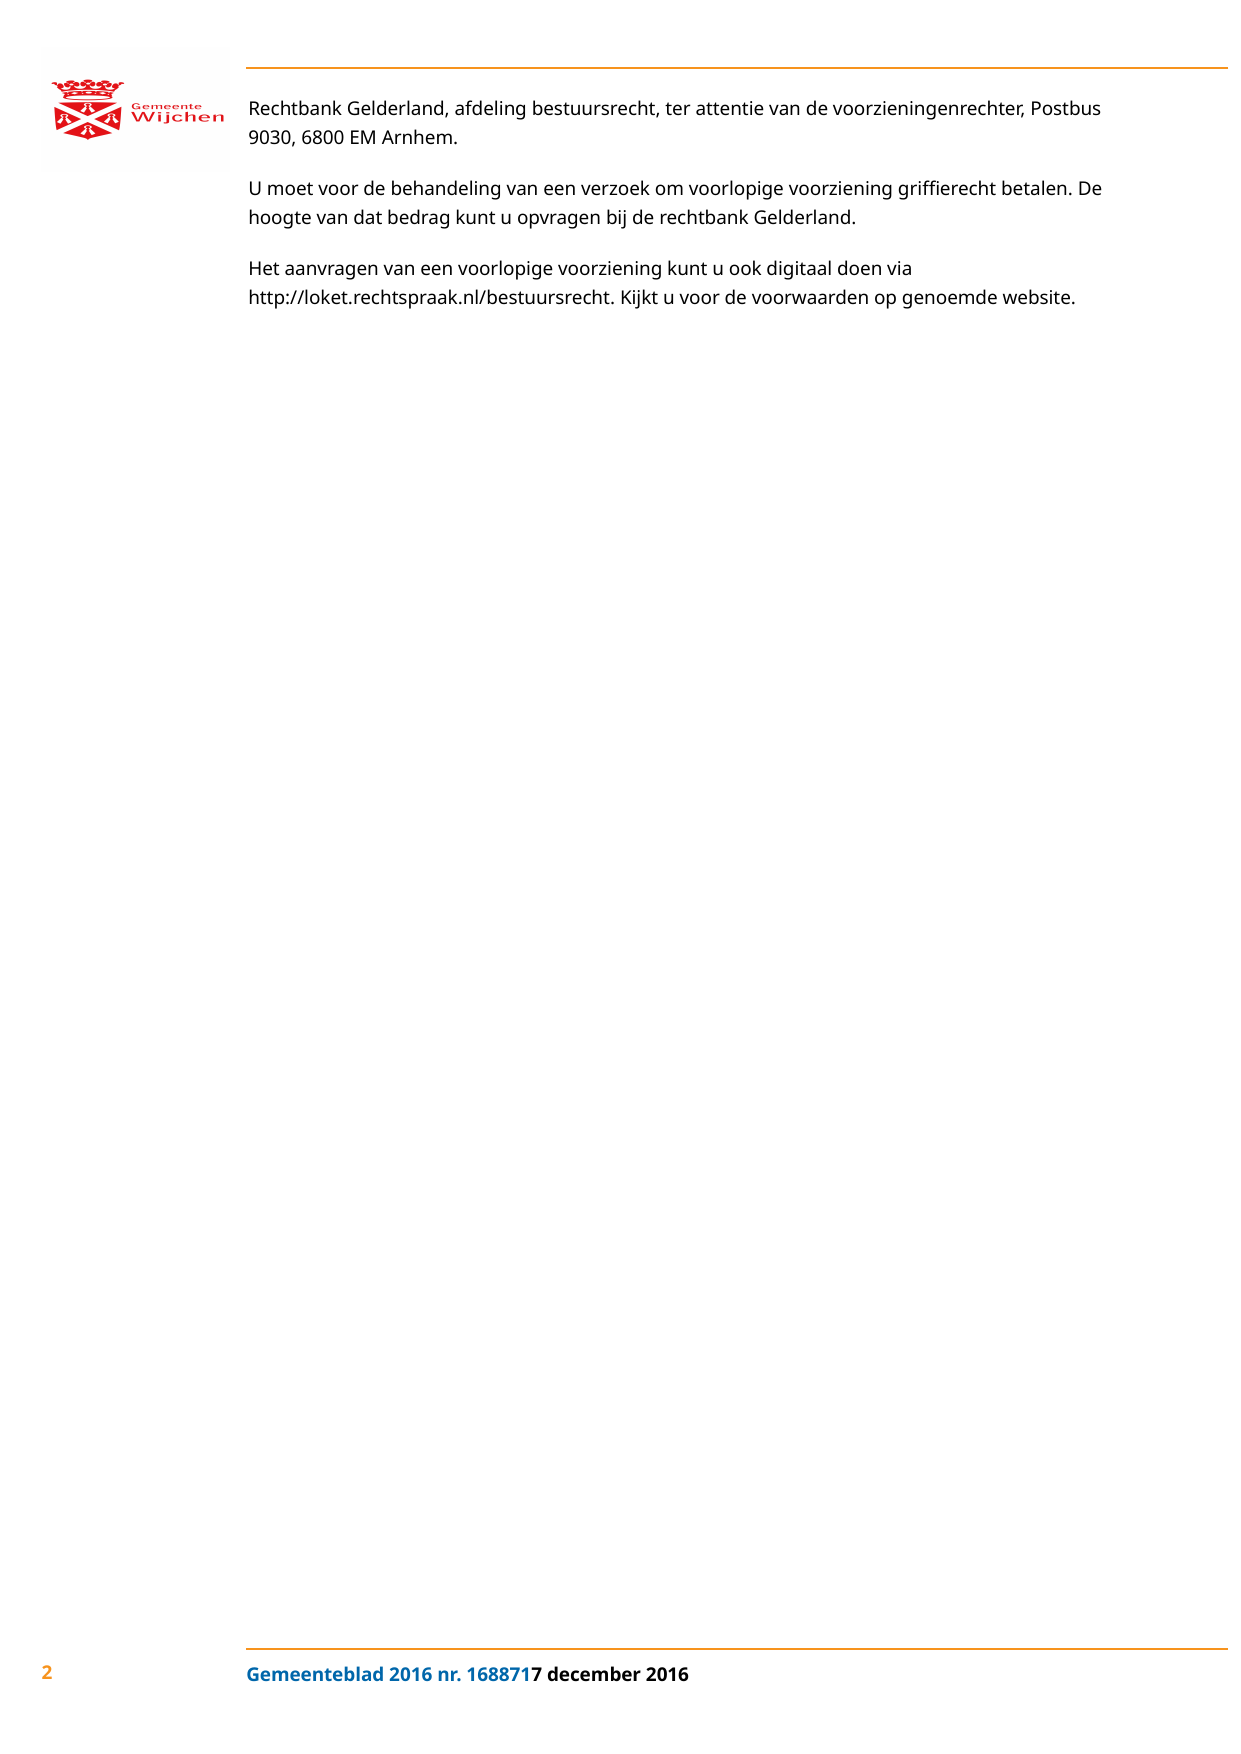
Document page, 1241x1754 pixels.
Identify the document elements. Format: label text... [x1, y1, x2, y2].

text Rechtbank Gelderland, afdeling bestuursrecht, ter attentie van de voorzieningenrechter, Postbus 9030, 6800 EM Arnhem. [248, 95, 1152, 150]
text Het aanvragen van een voorlopige voorziening kunt u ook digitaal doen via http://loket.rechtspraak.nl/bestuursrecht. Kijkt u voor de voorwaarden op genoemde website. [248, 255, 1152, 310]
text U moet voor de behandeling van een verzoek om voorlopige voorziening griffierecht betalen. De hoogte van dat bedrag kunt u opvragen bij de rechtbank Gelderland. [248, 175, 1152, 230]
picture [41, 47, 231, 172]
